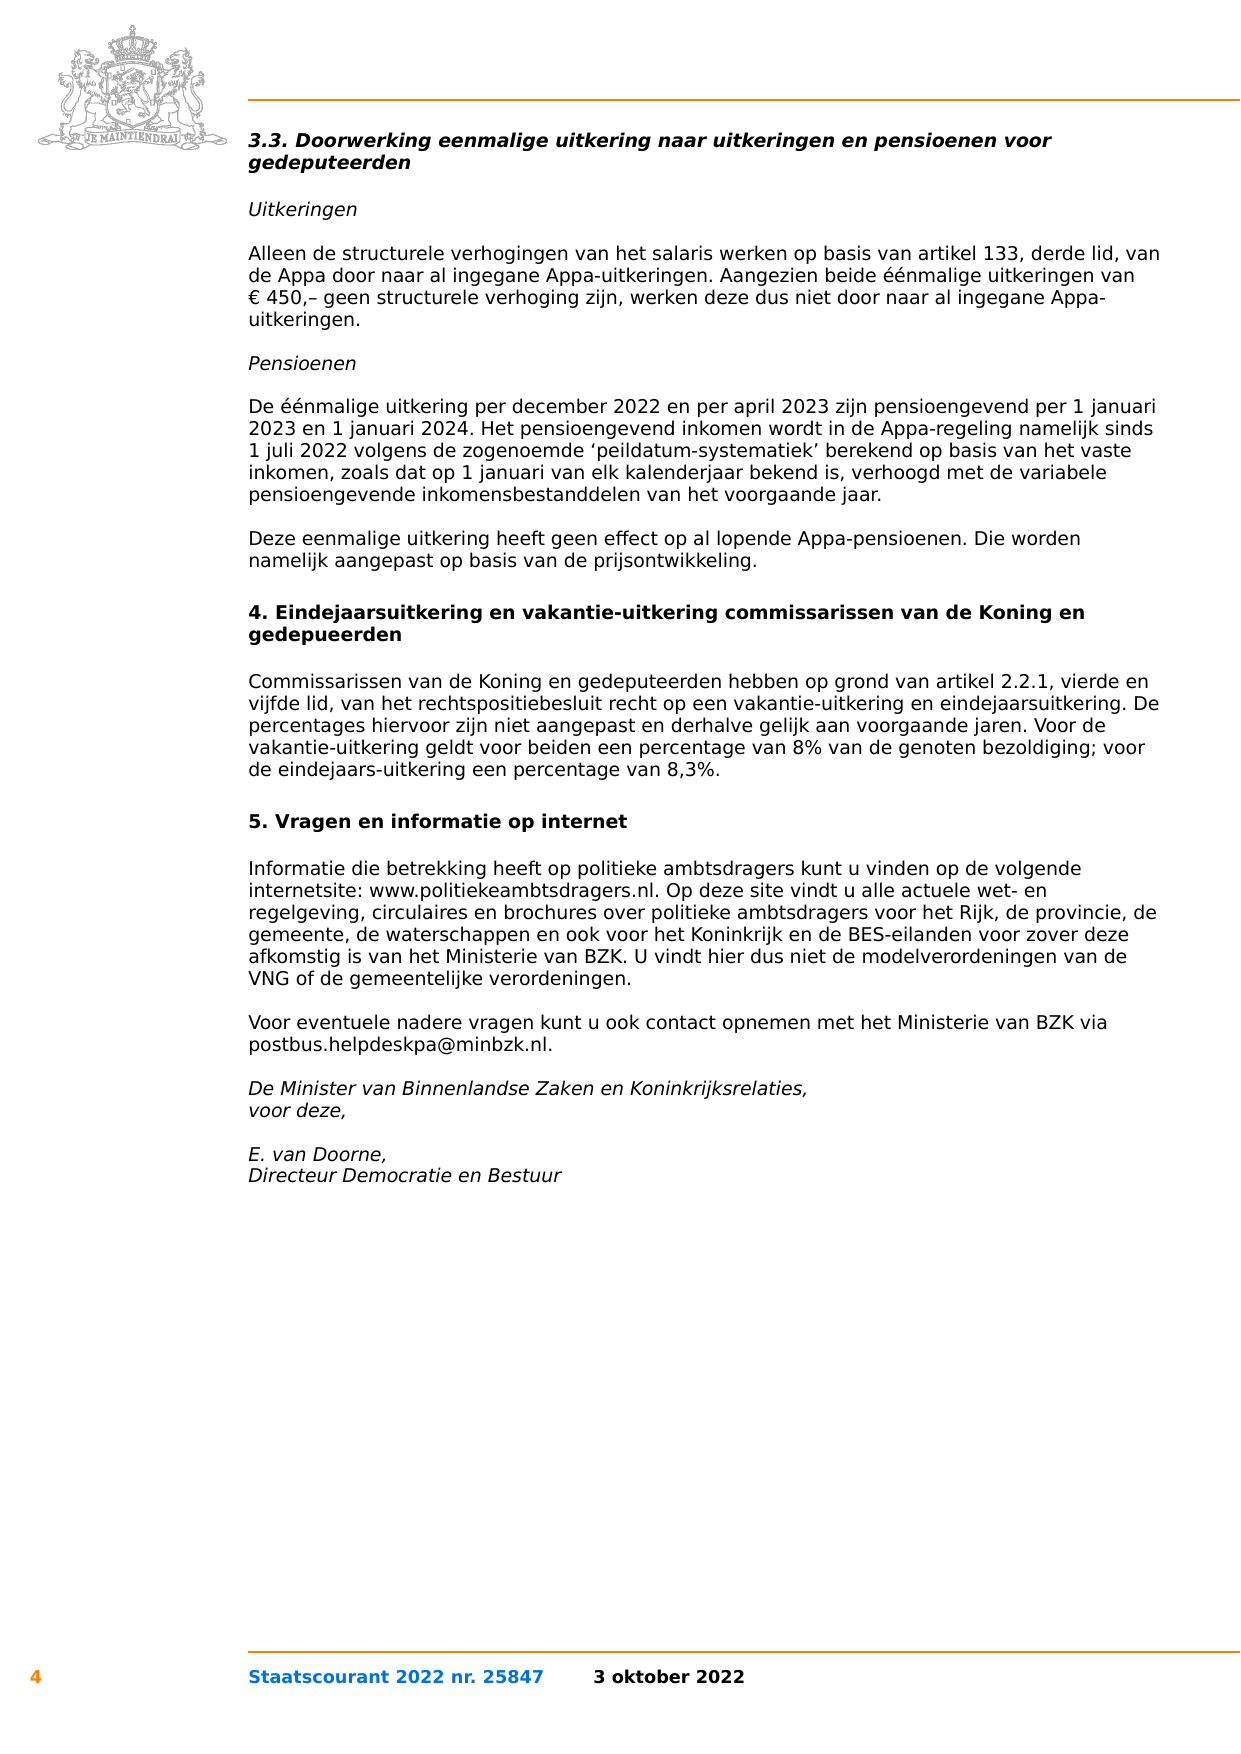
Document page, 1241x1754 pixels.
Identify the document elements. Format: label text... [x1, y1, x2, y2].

text Alleen de structurele verhogingen van het salaris werken op basis van artikel 133, derde lid, van de Appa door naar al ingegane Appa-uitkeringen. Aangezien beide éénmalige uitkeringen van € 450,– geen structurele verhoging zijn, werken deze dus niet door naar al ingegane Appa-uitkeringen. [248, 243, 1163, 331]
text Commissarissen van de Koning en gedeputeerden hebben op grond van artikel 2.2.1, vierde en vijfde lid, van het rechtspositiebesluit recht op een vakantie-uitkering en eindejaarsuitkering. De percentages hiervoor zijn niet aangepast en derhalve gelijk aan voorgaande jaren. Voor de vakantie-uitkering geldt voor beiden een percentage van 8% van de genoten bezoldiging; voor de eindejaars-uitkering een percentage van 8,3%. [248, 671, 1163, 781]
subtitle 3.3. Doorwerking eenmalige uitkering naar uitkeringen en pensioenen voor gedeputeerden [248, 130, 1163, 174]
picture [38, 25, 227, 150]
subtitle Uitkeringen [248, 199, 1163, 221]
text De éénmalige uitkering per december 2022 en per april 2023 zijn pensioengevend per 1 januari 2023 en 1 januari 2024. Het pensioengevend inkomen wordt in de Appa-regeling namelijk sinds 1 juli 2022 volgens de zogenoemde ‘peildatum-systematiek’ berekend op basis van het vaste inkomen, zoals dat op 1 januari van elk kalenderjaar bekend is, verhoogd met de variabele pensioengevende inkomensbestanddelen van het voorgaande jaar. [248, 396, 1163, 506]
subtitle 4. Eindejaarsuitkering en vakantie-uitkering commissarissen van de Koning en gedepueerden [248, 602, 1163, 646]
text Informatie die betrekking heeft op politieke ambtsdragers kunt u vinden op de volgende internetsite: www.politiekeambtsdragers.nl. Op deze site vindt u alle actuele wet- en regelgeving, circulaires en brochures over politieke ambtsdragers voor het Rijk, de provincie, de gemeente, de waterschappen en ook voor het Koninkrijk en de BES-eilanden voor zover deze afkomstig is van het Ministerie van BZK. U vindt hier dus niet de modelverordeningen van de VNG of de gemeentelijke verordeningen. [248, 858, 1163, 990]
subtitle 5. Vragen en informatie op internet [248, 811, 1163, 833]
subtitle Pensioenen [248, 352, 1163, 374]
text Voor eventuele nadere vragen kunt u ook contact opnemen met het Ministerie van BZK via postbus.helpdeskpa@minbzk.nl. [248, 1012, 1163, 1056]
text Deze eenmalige uitkering heeft geen effect op al lopende Appa-pensioenen. Die worden namelijk aangepast op basis van de prijsontwikkeling. [248, 528, 1163, 572]
text De Minister van Binnenlandse Zaken en Koninkrijksrelaties, voor deze, E. van Doorne, Directeur Democratie en Bestuur [248, 1077, 1163, 1187]
